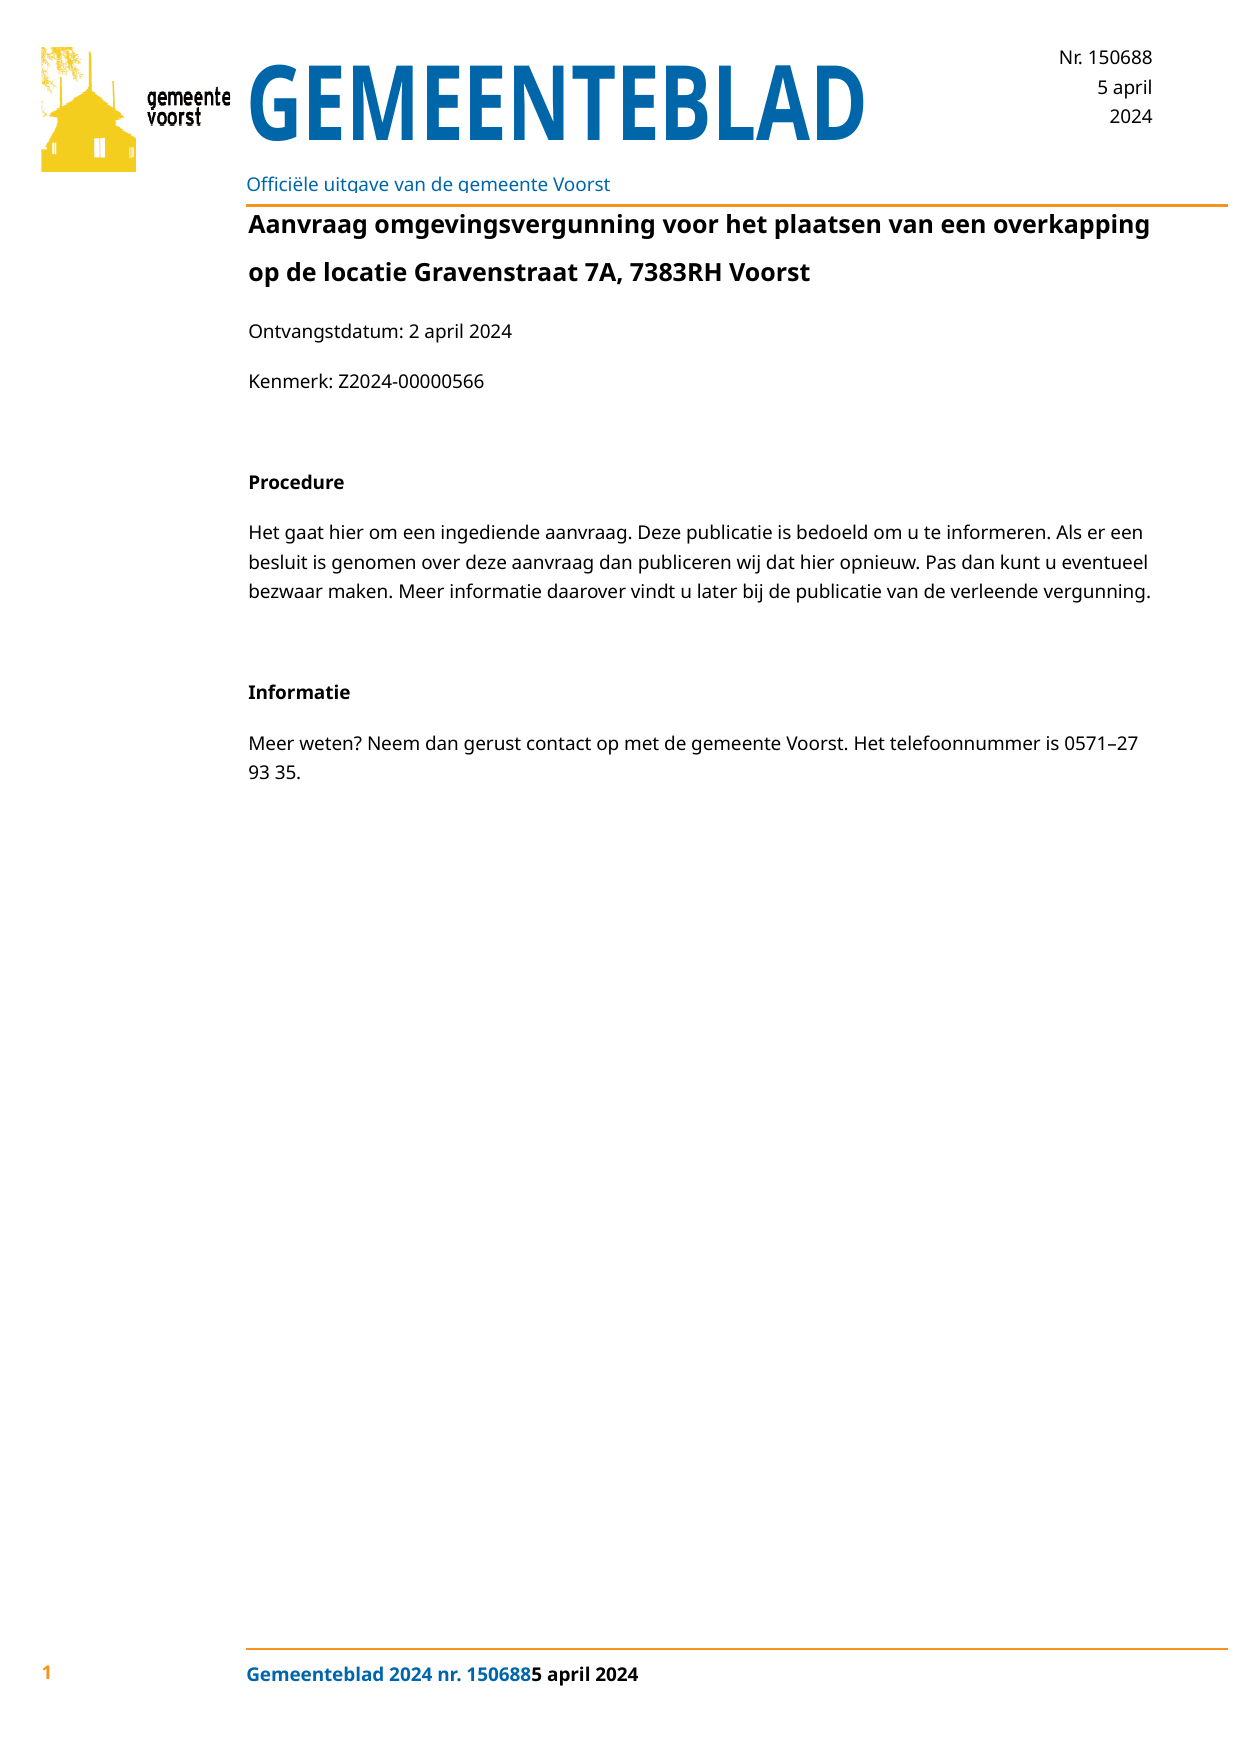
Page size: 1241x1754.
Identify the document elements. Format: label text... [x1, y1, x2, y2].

text Informatie [248, 679, 1152, 705]
text Ontvangstdatum: 2 april 2024 [248, 318, 1152, 344]
text Kenmerk: Z2024-00000566 [248, 368, 1152, 394]
text Aanvraag omgevingsvergunning voor het plaatsen van een overkapping op de locatie Gravenstraat 7A, 7383RH Voorst [248, 207, 1152, 288]
picture [41, 47, 231, 172]
text Meer weten? Neem dan gerust contact op met de gemeente Voorst. Het telefoonnummer is 0571–27 93 35. [248, 730, 1152, 785]
text Het gaat hier om een ingediende aanvraag. Deze publicatie is bedoeld om u te informeren. Als er een besluit is genomen over deze aanvraag dan publiceren wij dat hier opnieuw. Pas dan kunt u eventueel bezwaar maken. Meer informatie daarover vindt u later bij de publicatie van de verleende vergunning. [248, 519, 1152, 604]
text Procedure [248, 469, 1152, 495]
